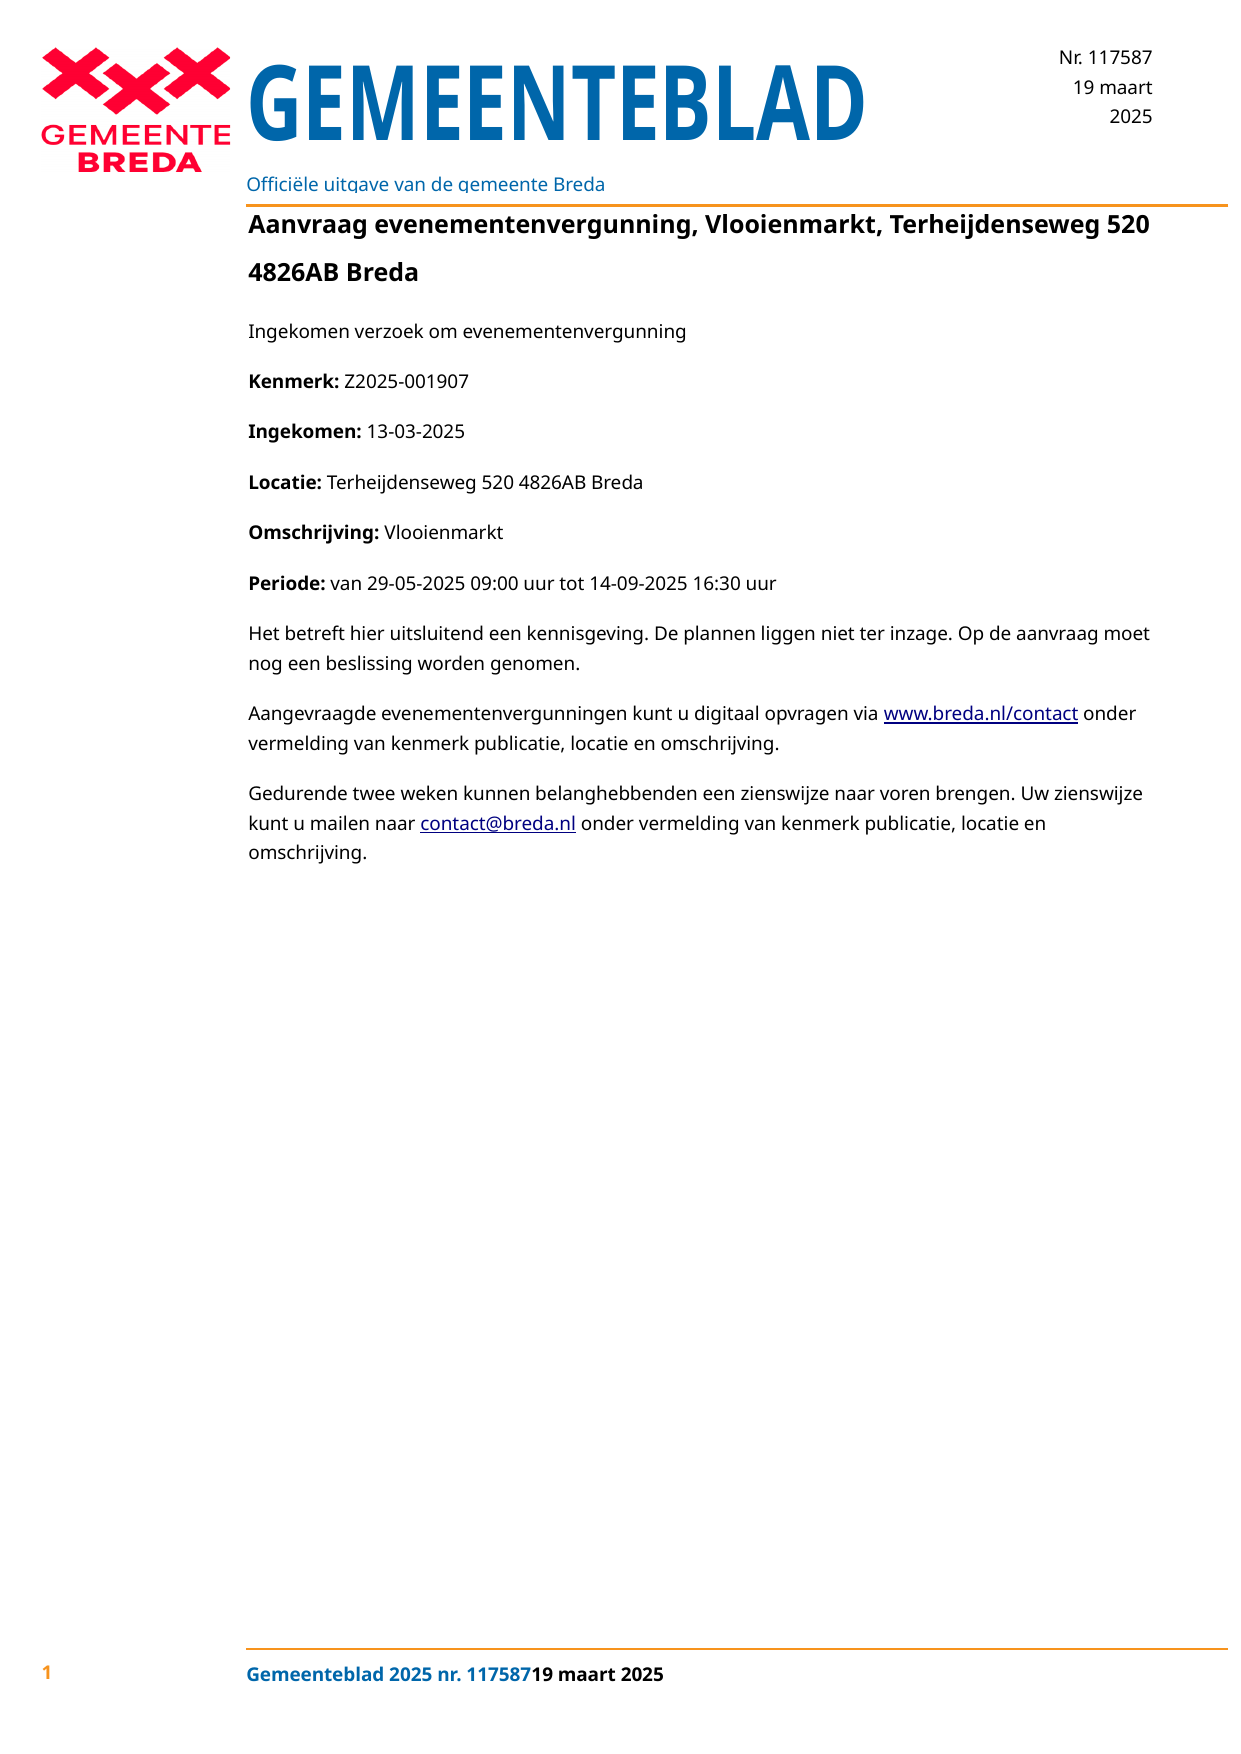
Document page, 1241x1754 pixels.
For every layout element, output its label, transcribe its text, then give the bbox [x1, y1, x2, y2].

text Omschrijving: Vlooienmarkt [248, 519, 1152, 545]
picture [41, 47, 231, 172]
text Ingekomen verzoek om evenementenvergunning [248, 318, 1152, 344]
text Periode: van 29-05-2025 09:00 uur tot 14-09-2025 16:30 uur [248, 570, 1152, 596]
text Locatie: Terheijdenseweg 520 4826AB Breda [248, 469, 1152, 495]
text Ingekomen: 13-03-2025 [248, 419, 1152, 444]
text Het betreft hier uitsluitend een kennisgeving. De plannen liggen niet ter inzage. Op de aanvraag moet nog een beslissing worden genomen. [248, 620, 1152, 676]
text Gedurende twee weken kunnen belanghebbenden een zienswijze naar voren brengen. Uw zienswijze kunt u mailen naar contact@breda.nl onder vermelding van kenmerk publicatie, locatie en omschrijving. [248, 780, 1152, 865]
text Aanvraag evenementenvergunning, Vlooienmarkt, Terheijdenseweg 520 4826AB Breda [248, 207, 1152, 288]
text Kenmerk: Z2025-001907 [248, 368, 1152, 394]
text Aangevraagde evenementenvergunningen kunt u digitaal opvragen via www.breda.nl/contact onder vermelding van kenmerk publicatie, locatie en omschrijving. [248, 700, 1152, 756]
